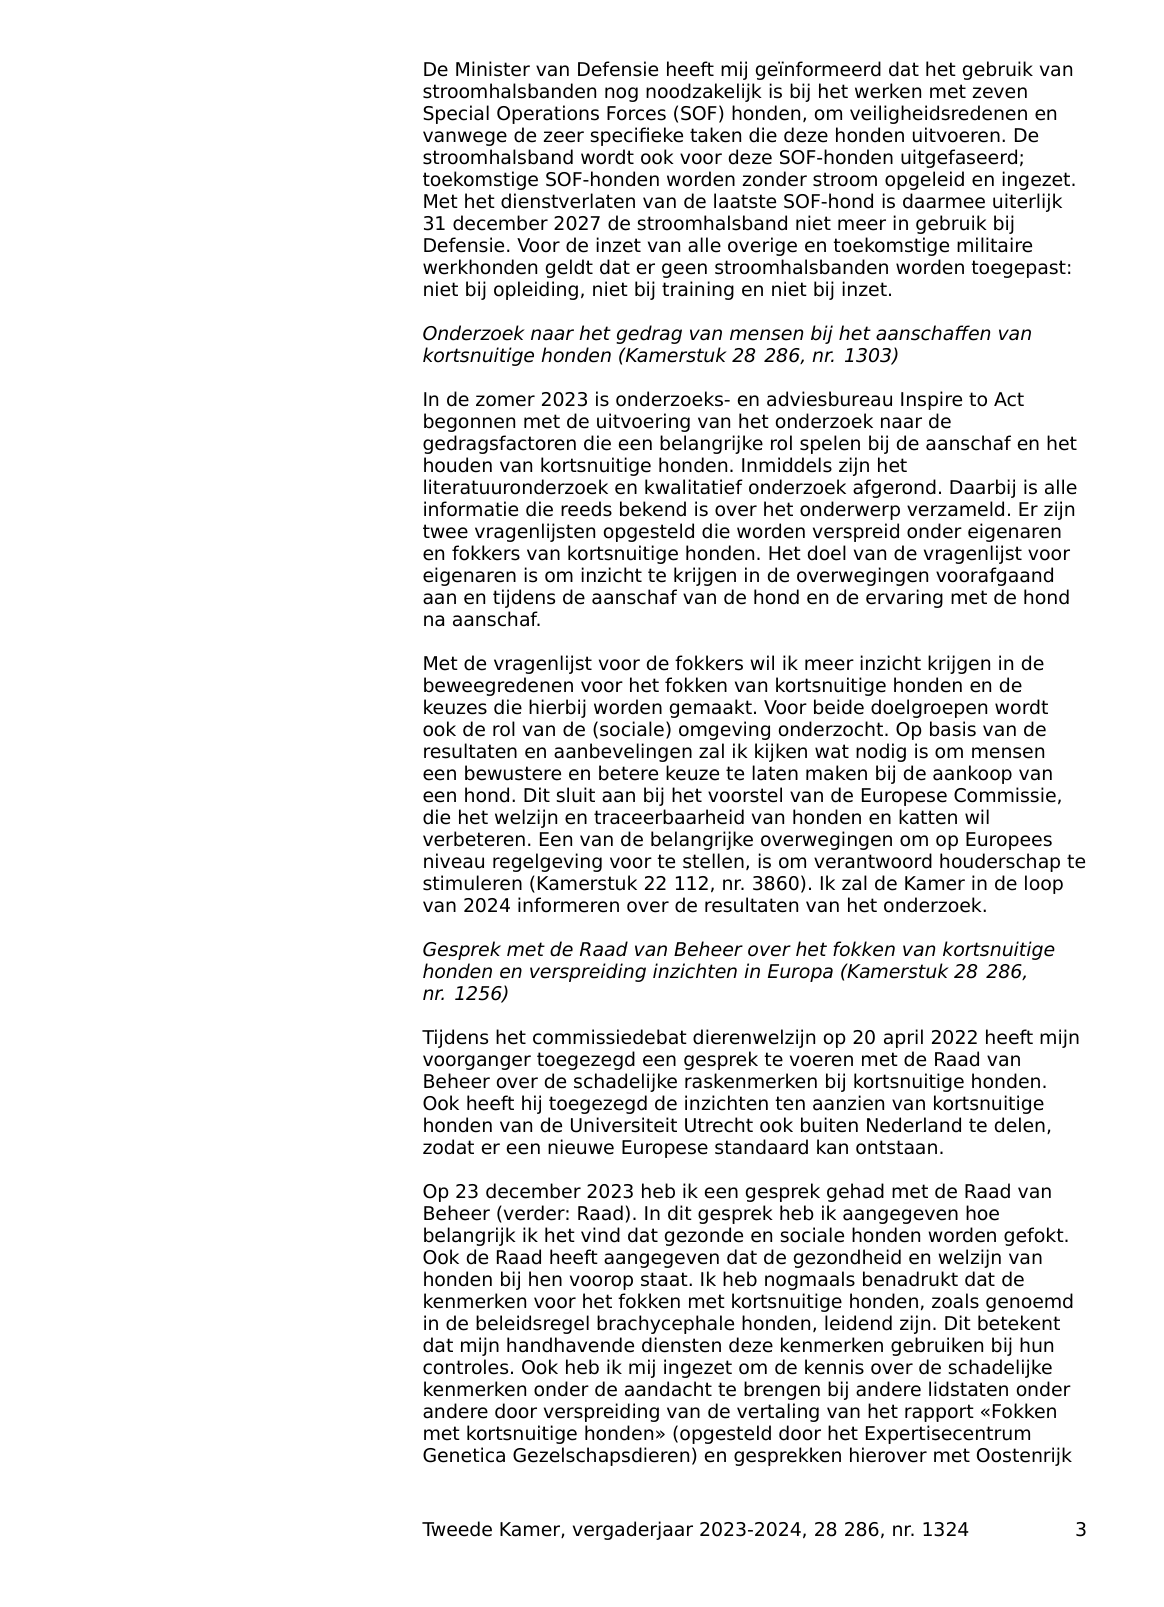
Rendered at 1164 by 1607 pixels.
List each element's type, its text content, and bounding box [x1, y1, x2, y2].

subtitle Gesprek met de Raad van Beheer over het fokken van kortsnuitige honden en verspreiding inzichten in Europa (Kamerstuk 28 286, nr. 1256) [422, 939, 1087, 1005]
subtitle Onderzoek naar het gedrag van mensen bij het aanschaffen van kortsnuitige honden (Kamerstuk 28 286, nr. 1303) [422, 323, 1087, 367]
text De Minister van Defensie heeft mij geïnformeerd dat het gebruik van stroomhalsbanden nog noodzakelijk is bij het werken met zeven Special Operations Forces (SOF) honden, om veiligheidsredenen en vanwege de zeer specifieke taken die deze honden uitvoeren. De stroomhalsband wordt ook voor deze SOF-honden uitgefaseerd; toekomstige SOF-honden worden zonder stroom opgeleid en ingezet. Met het dienstverlaten van de laatste SOF-hond is daarmee uiterlijk 31 december 2027 de stroomhalsband niet meer in gebruik bij Defensie. Voor de inzet van alle overige en toekomstige militaire werkhonden geldt dat er geen stroomhalsbanden worden toegepast: niet bij opleiding, niet bij training en niet bij inzet. [422, 59, 1087, 301]
text Met de vragenlijst voor de fokkers wil ik meer inzicht krijgen in de beweegredenen voor het fokken van kortsnuitige honden en de keuzes die hierbij worden gemaakt. Voor beide doelgroepen wordt ook de rol van de (sociale) omgeving onderzocht. Op basis van de resultaten en aanbevelingen zal ik kijken wat nodig is om mensen een bewustere en betere keuze te laten maken bij de aankoop van een hond. Dit sluit aan bij het voorstel van de Europese Commissie, die het welzijn en traceerbaarheid van honden en katten wil verbeteren. Een van de belangrijke overwegingen om op Europees niveau regelgeving voor te stellen, is om verantwoord houderschap te stimuleren (Kamerstuk 22 112, nr. 3860). Ik zal de Kamer in de loop van 2024 informeren over de resultaten van het onderzoek. [422, 653, 1087, 917]
text Tijdens het commissiedebat dierenwelzijn op 20 april 2022 heeft mijn voorganger toegezegd een gesprek te voeren met de Raad van Beheer over de schadelijke raskenmerken bij kortsnuitige honden. Ook heeft hij toegezegd de inzichten ten aanzien van kortsnuitige honden van de Universiteit Utrecht ook buiten Nederland te delen, zodat er een nieuwe Europese standaard kan ontstaan. [422, 1027, 1087, 1159]
text In de zomer 2023 is onderzoeks- en adviesbureau Inspire to Act begonnen met de uitvoering van het onderzoek naar de gedragsfactoren die een belangrijke rol spelen bij de aanschaf en het houden van kortsnuitige honden. Inmiddels zijn het literatuuronderzoek en kwalitatief onderzoek afgerond. Daarbij is alle informatie die reeds bekend is over het onderwerp verzameld. Er zijn twee vragenlijsten opgesteld die worden verspreid onder eigenaren en fokkers van kortsnuitige honden. Het doel van de vragenlijst voor eigenaren is om inzicht te krijgen in de overwegingen voorafgaand aan en tijdens de aanschaf van de hond en de ervaring met de hond na aanschaf. [422, 389, 1087, 631]
text Op 23 december 2023 heb ik een gesprek gehad met de Raad van Beheer (verder: Raad). In dit gesprek heb ik aangegeven hoe belangrijk ik het vind dat gezonde en sociale honden worden gefokt. Ook de Raad heeft aangegeven dat de gezondheid en welzijn van honden bij hen voorop staat. Ik heb nogmaals benadrukt dat de kenmerken voor het fokken met kortsnuitige honden, zoals genoemd in de beleidsregel brachycephale honden, leidend zijn. Dit betekent dat mijn handhavende diensten deze kenmerken gebruiken bij hun controles. Ook heb ik mij ingezet om de kennis over de schadelijke kenmerken onder de aandacht te brengen bij andere lidstaten onder andere door verspreiding van de vertaling van het rapport «Fokken met kortsnuitige honden» (opgesteld door het Expertisecentrum Genetica Gezelschapsdieren) en gesprekken hierover met Oostenrijk [422, 1181, 1087, 1467]
